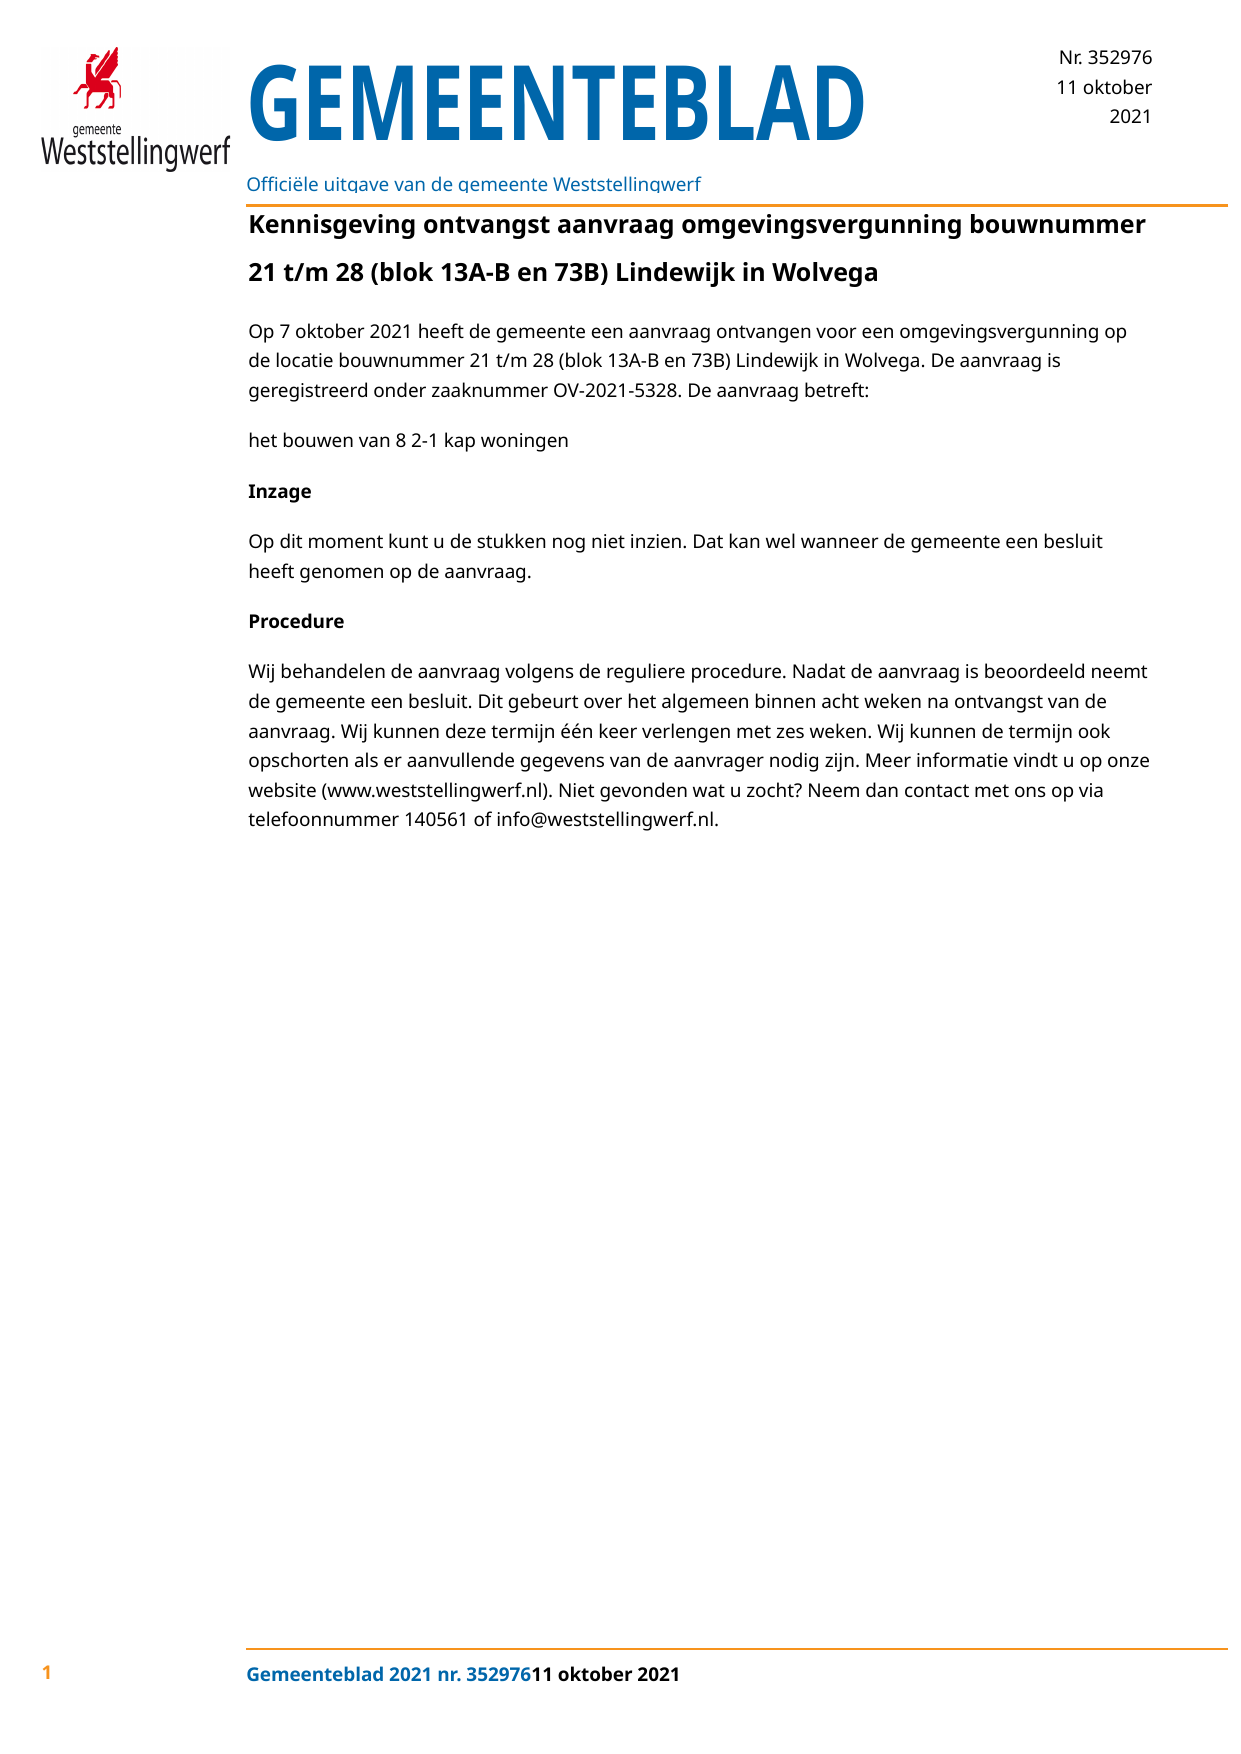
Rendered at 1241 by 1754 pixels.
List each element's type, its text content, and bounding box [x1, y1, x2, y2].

text Op 7 oktober 2021 heeft de gemeente een aanvraag ontvangen voor een omgevingsvergunning op de locatie bouwnummer 21 t/m 28 (blok 13A-B en 73B) Lindewijk in Wolvega. De aanvraag is geregistreerd onder zaaknummer OV-2021-5328. De aanvraag betreft: [248, 318, 1152, 403]
text Inzage [248, 478, 1152, 504]
text Kennisgeving ontvangst aanvraag omgevingsvergunning bouwnummer 21 t/m 28 (blok 13A-B en 73B) Lindewijk in Wolvega [248, 207, 1152, 288]
text het bouwen van 8 2-1 kap woningen [248, 427, 1152, 453]
picture [41, 47, 231, 172]
text Procedure [248, 608, 1152, 634]
text Op dit moment kunt u de stukken nog niet inzien. Dat kan wel wanneer de gemeente een besluit heeft genomen op de aanvraag. [248, 528, 1152, 584]
text Wij behandelen de aanvraag volgens de reguliere procedure. Nadat de aanvraag is beoordeeld neemt de gemeente een besluit. Dit gebeurt over het algemeen binnen acht weken na ontvangst van de aanvraag. Wij kunnen deze termijn één keer verlengen met zes weken. Wij kunnen de termijn ook opschorten als er aanvullende gegevens van de aanvrager nodig zijn. Meer informatie vindt u op onze website (www.weststellingwerf.nl). Niet gevonden wat u zocht? Neem dan contact met ons op via telefoonnummer 140561 of info@weststellingwerf.nl. [248, 659, 1152, 832]
